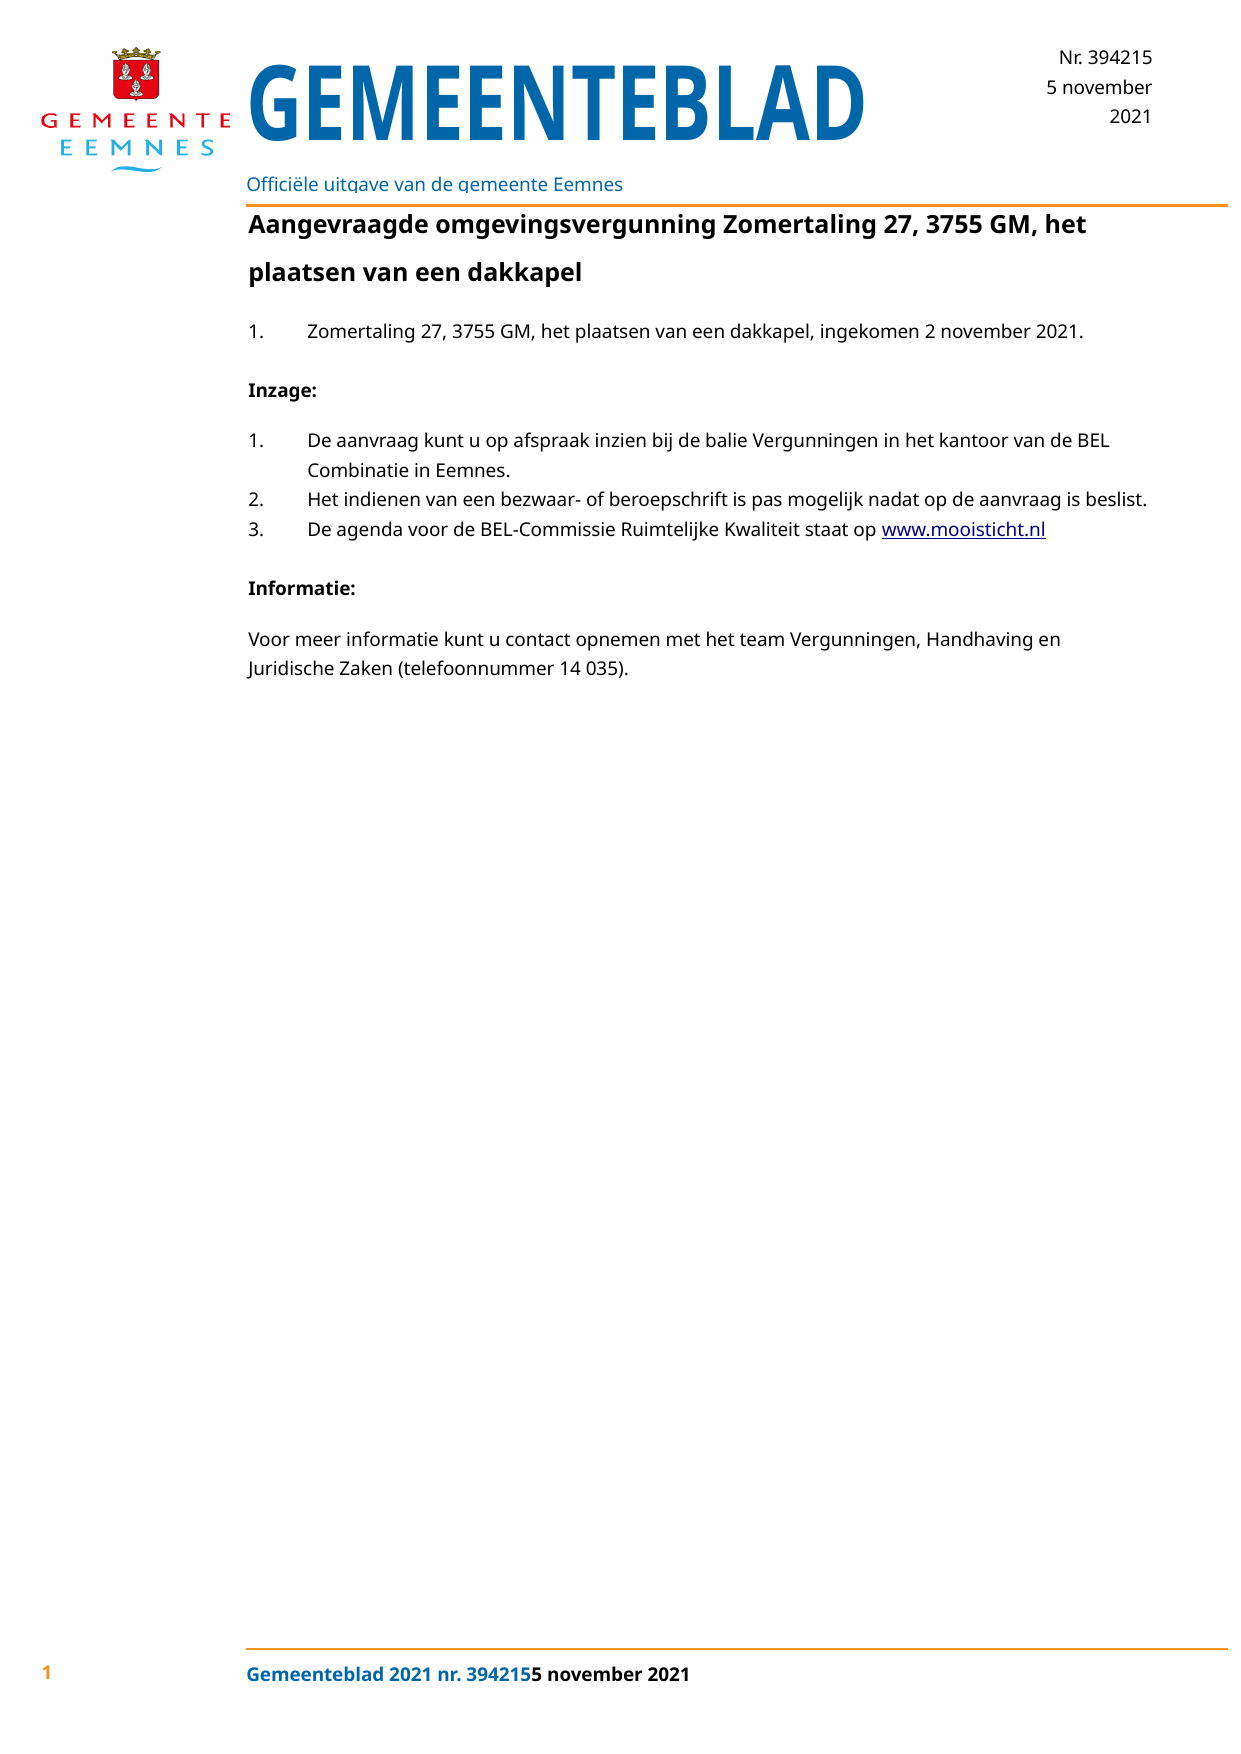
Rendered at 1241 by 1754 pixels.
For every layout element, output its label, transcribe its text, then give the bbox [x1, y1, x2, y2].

text Voor meer informatie kunt u contact opnemen met het team Vergunningen, Handhaving en Juridische Zaken (telefoonnummer 14 035). [248, 626, 1152, 681]
text Aangevraagde omgevingsvergunning Zomertaling 27, 3755 GM, het plaatsen van een dakkapel [248, 207, 1152, 288]
list Het indienen van een bezwaar- of beroepschrift is pas mogelijk nadat op de aanvraag is beslist. [248, 487, 1152, 512]
text Inzage: [248, 377, 1152, 403]
list Zomertaling 27, 3755 GM, het plaatsen van een dakkapel, ingekomen 2 november 2021. [248, 318, 1152, 344]
picture [41, 47, 231, 172]
list De agenda voor de BEL-Commissie Ruimtelijke Kwaliteit staat op www.mooisticht.nl [248, 516, 1152, 542]
list De aanvraag kunt u op afspraak inzien bij de balie Vergunningen in het kantoor van de BEL Combinatie in Eemnes. [248, 427, 1152, 483]
text Informatie: [248, 575, 1152, 601]
